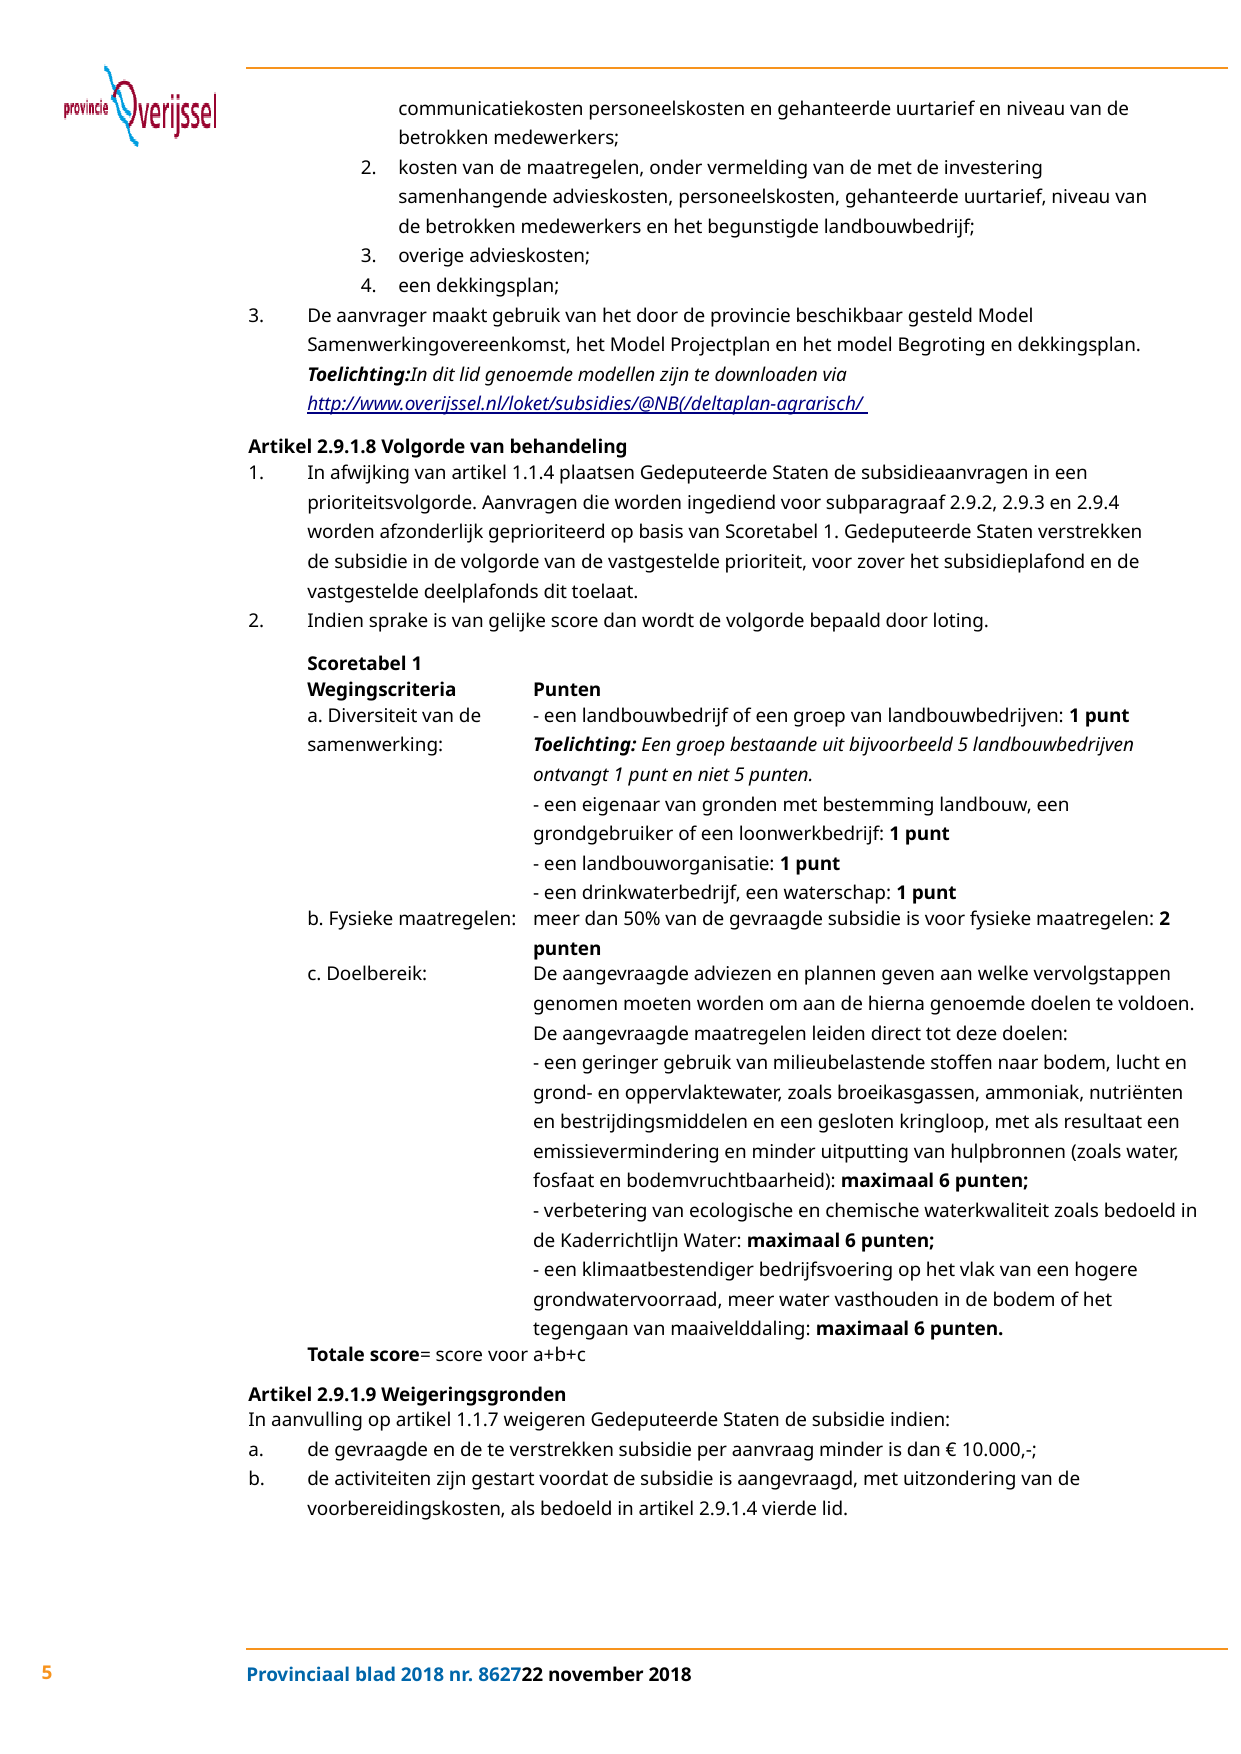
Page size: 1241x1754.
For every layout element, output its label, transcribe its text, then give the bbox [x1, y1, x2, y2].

list kosten van de maatregelen, onder vermelding van de met de investering samenhangende advieskosten, personeelskosten, gehanteerde uurtarief, niveau van de betrokken medewerkers en het begunstigde landbouwbedrijf; [361, 154, 1152, 239]
picture [41, 47, 231, 172]
list Indien sprake is van gelijke score dan wordt de volgorde bepaald door loting. [248, 607, 1152, 633]
list In afwijking van artikel 1.1.4 plaatsen Gedeputeerde Staten de subsidieaanvragen in een prioriteitsvolgorde. Aanvragen die worden ingediend voor subparagraaf 2.9.2, 2.9.3 en 2.9.4 worden afzonderlijk geprioriteerd op basis van Scoretabel 1. Gedeputeerde Staten verstrekken de subsidie in de volgorde van de vastgestelde prioriteit, voor zover het subsidieplafond en de vastgestelde deelplafonds dit toelaat. [248, 459, 1152, 603]
list Scoretabel 1 [248, 651, 1152, 676]
list De aanvrager maakt gebruik van het door de provincie beschikbaar gesteld Model Samenwerkingovereenkomst, het Model Projectplan en het model Begroting en dekkingsplan. [248, 302, 1152, 357]
table_cell Totale score= score voor a+b+c [307, 1341, 1211, 1367]
table_cell meer dan 50% van de gevraagde subsidie is voor fysieke maatregelen: 2 punten [533, 905, 1211, 961]
text In aanvulling op artikel 1.1.7 weigeren Gedeputeerde Staten de subsidie indien: [248, 1406, 1152, 1432]
table_cell a. Diversiteit van de samenwerking: [307, 702, 533, 905]
list de activiteiten zijn gestart voordat de subsidie is aangevraagd, met uitzondering van de voorbereidingskosten, als bedoeld in artikel 2.9.1.4 vierde lid. [248, 1466, 1152, 1521]
table_header Punten [533, 676, 1211, 702]
text Artikel 2.9.1.9 Weigeringsgronden [248, 1381, 1152, 1406]
list communicatiekosten personeelskosten en gehanteerde uurtarief en niveau van de betrokken medewerkers; [361, 95, 1152, 150]
text Artikel 2.9.1.8 Volgorde van behandeling [248, 434, 1152, 459]
list overige advieskosten; [361, 243, 1152, 268]
table_cell c. Doelbereik: [307, 961, 533, 1341]
table_cell b. Fysieke maatregelen: [307, 905, 533, 961]
table_cell - een landbouwbedrijf of een groep van landbouwbedrijven: 1 punt Toelichting: Een groep bestaande uit bijvoorbeeld 5 landbouwbedrijven ontvangt 1 punt en niet 5 punten. - een eigenaar van gronden met bestemming landbouw, een grondgebruiker of een loonwerkbedrijf: 1 punt - een landbouworganisatie: 1 punt - een drinkwaterbedrijf, een waterschap: 1 punt [533, 702, 1211, 905]
list een dekkingsplan; [361, 272, 1152, 298]
list Toelichting:In dit lid genoemde modellen zijn te downloaden via http://www.overijssel.nl/loket/subsidies/@NB(/deltaplan-agrarisch/ [248, 361, 1152, 416]
table_header Wegingscriteria [307, 676, 533, 702]
list de gevraagde en de te verstrekken subsidie per aanvraag minder is dan € 10.000,-; [248, 1436, 1152, 1462]
table_cell De aangevraagde adviezen en plannen geven aan welke vervolgstappen genomen moeten worden om aan de hierna genoemde doelen te voldoen. De aangevraagde maatregelen leiden direct tot deze doelen: - een geringer gebruik van milieubelastende stoffen naar bodem, lucht en grond- en oppervlaktewater, zoals broeikasgassen, ammoniak, nutriënten en bestrijdingsmiddelen en een gesloten kringloop, met als resultaat een emissievermindering en minder uitputting van hulpbronnen (zoals water, fosfaat en bodemvruchtbaarheid): maximaal 6 punten; - verbetering van ecologische en chemische waterkwaliteit zoals bedoeld in de Kaderrichtlijn Water: maximaal 6 punten; - een klimaatbestendiger bedrijfsvoering op het vlak van een hogere grondwatervoorraad, meer water vasthouden in de bodem of het tegengaan van maaivelddaling: maximaal 6 punten. [533, 961, 1211, 1341]
